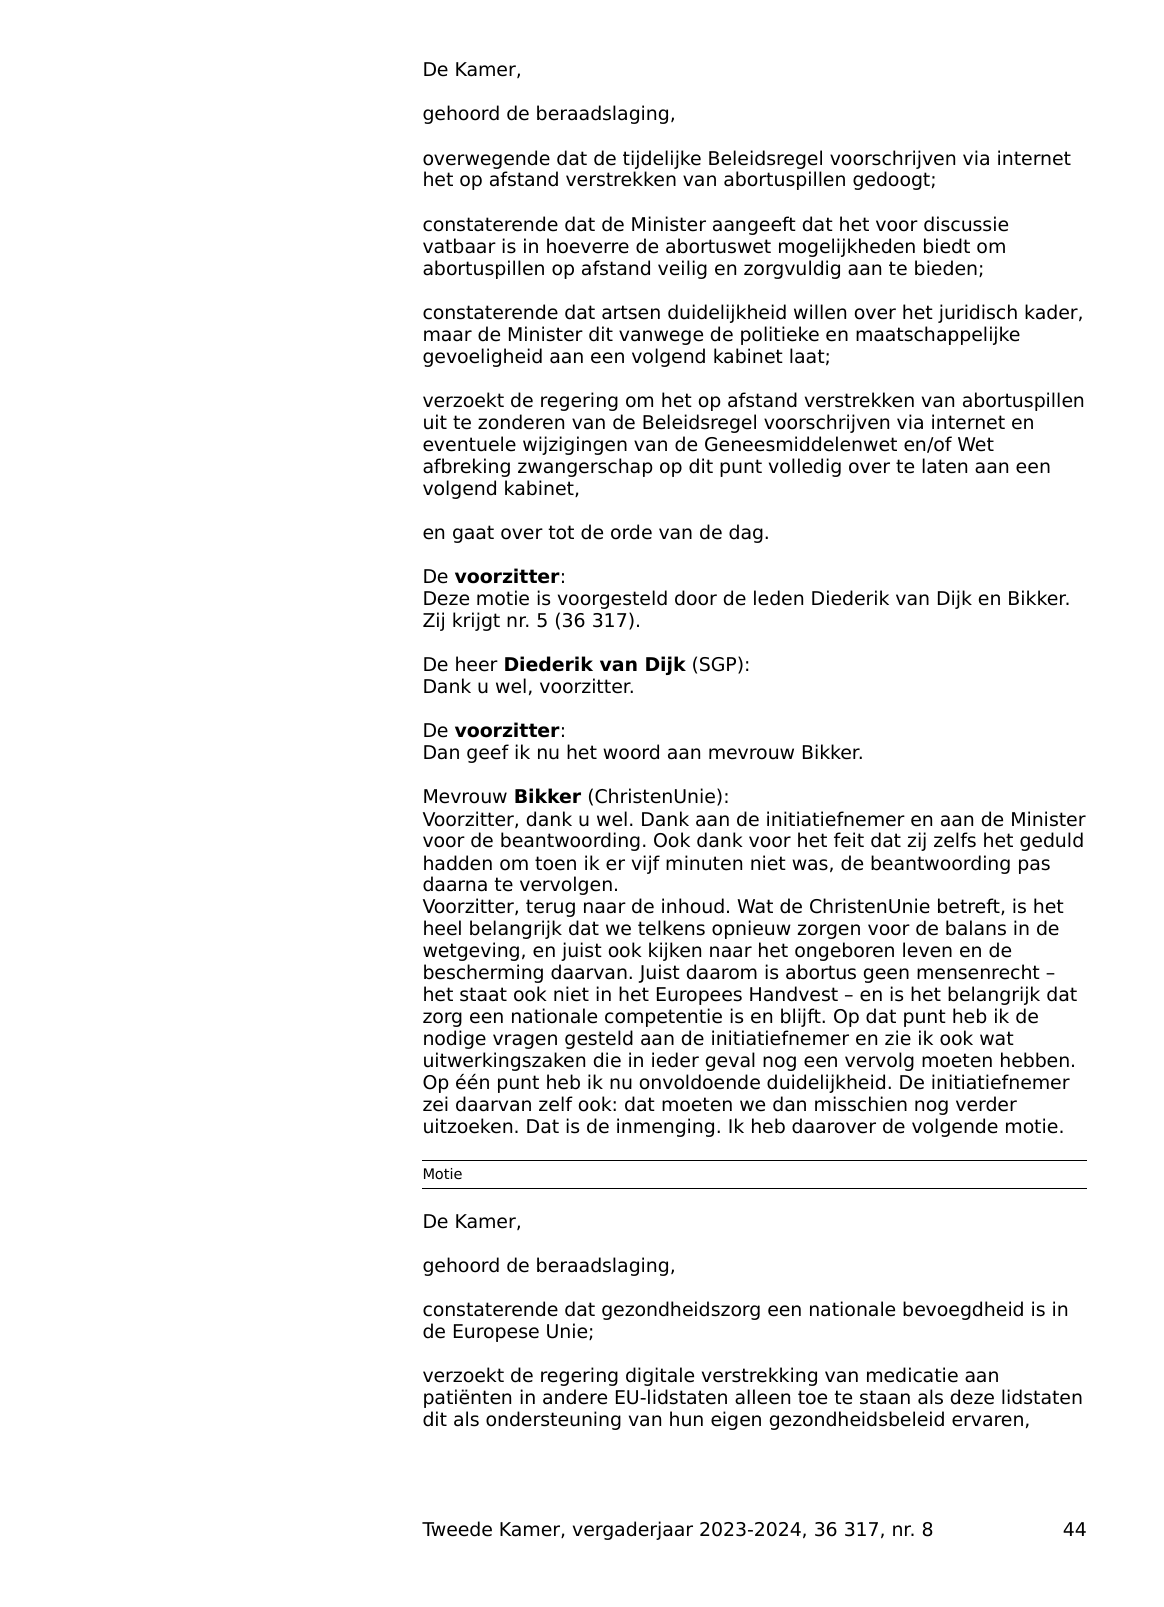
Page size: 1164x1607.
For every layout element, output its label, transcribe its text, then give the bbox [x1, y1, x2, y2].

text De Kamer, [422, 1211, 1087, 1233]
text constaterende dat gezondheidszorg een nationale bevoegdheid is in de Europese Unie; [422, 1299, 1087, 1343]
text De Kamer, [422, 59, 1087, 81]
text gehoord de beraadslaging, [422, 103, 1087, 125]
table_header Motie [422, 1161, 1087, 1187]
text constaterende dat artsen duidelijkheid willen over het juridisch kader, maar de Minister dit vanwege de politieke en maatschappelijke gevoeligheid aan een volgend kabinet laat; [422, 302, 1087, 368]
text De voorzitter: [422, 566, 1087, 588]
text De voorzitter: [422, 720, 1087, 742]
text Deze motie is voorgesteld door de leden Diederik van Dijk en Bikker. [422, 588, 1087, 610]
text gehoord de beraadslaging, [422, 1255, 1087, 1277]
text verzoekt de regering om het op afstand verstrekken van abortuspillen uit te zonderen van de Beleidsregel voorschrijven via internet en eventuele wijzigingen van de Geneesmiddelenwet en/of Wet afbreking zwangerschap op dit punt volledig over te laten aan een volgend kabinet, [422, 390, 1087, 500]
text Dank u wel, voorzitter. [422, 676, 1087, 698]
text constaterende dat de Minister aangeeft dat het voor discussie vatbaar is in hoeverre de abortuswet mogelijkheden biedt om abortuspillen op afstand veilig en zorgvuldig aan te bieden; [422, 213, 1087, 279]
text Zij krijgt nr. 5 (36 317). [422, 610, 1087, 632]
text Op één punt heb ik nu onvoldoende duidelijkheid. De initiatiefnemer zei daarvan zelf ook: dat moeten we dan misschien nog verder uitzoeken. Dat is de inmenging. Ik heb daarover de volgende motie. [422, 1072, 1087, 1138]
text De heer Diederik van Dijk (SGP): [422, 654, 1087, 676]
text overwegende dat de tijdelijke Beleidsregel voorschrijven via internet het op afstand verstrekken van abortuspillen gedoogt; [422, 147, 1087, 191]
text Dan geef ik nu het woord aan mevrouw Bikker. [422, 742, 1087, 764]
text en gaat over tot de orde van de dag. [422, 522, 1087, 544]
text Mevrouw Bikker (ChristenUnie): [422, 786, 1087, 808]
text Voorzitter, dank u wel. Dank aan de initiatiefnemer en aan de Minister voor de beantwoording. Ook dank voor het feit dat zij zelfs het geduld hadden om toen ik er vijf minuten niet was, de beantwoording pas daarna te vervolgen. [422, 808, 1087, 896]
text Voorzitter, terug naar de inhoud. Wat de ChristenUnie betreft, is het heel belangrijk dat we telkens opnieuw zorgen voor de balans in de wetgeving, en juist ook kijken naar het ongeboren leven en de bescherming daarvan. Juist daarom is abortus geen mensenrecht – het staat ook niet in het Europees Handvest – en is het belangrijk dat zorg een nationale competentie is en blijft. Op dat punt heb ik de nodige vragen gesteld aan de initiatiefnemer en zie ik ook wat uitwerkingszaken die in ieder geval nog een vervolg moeten hebben. [422, 896, 1087, 1072]
text verzoekt de regering digitale verstrekking van medicatie aan patiënten in andere EU-lidstaten alleen toe te staan als deze lidstaten dit als ondersteuning van hun eigen gezondheidsbeleid ervaren, [422, 1365, 1087, 1431]
